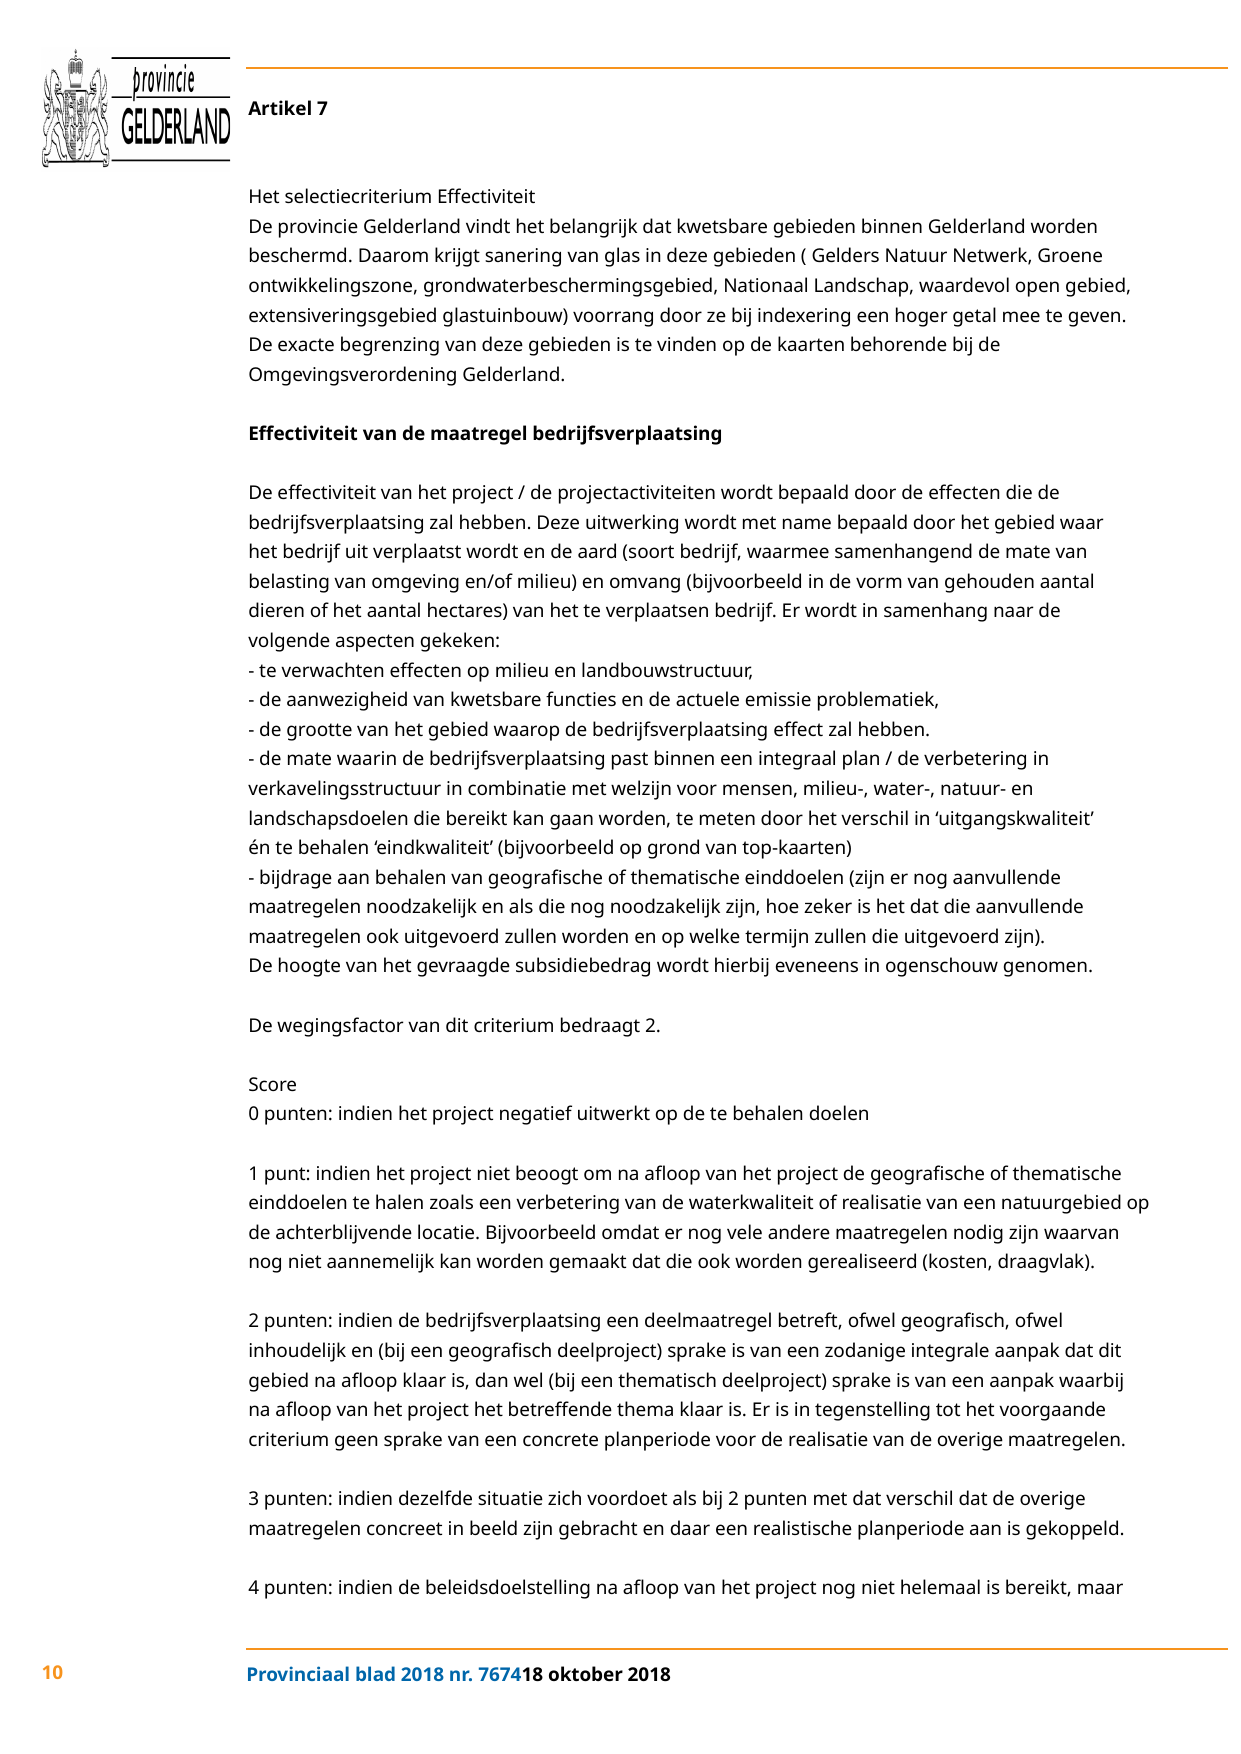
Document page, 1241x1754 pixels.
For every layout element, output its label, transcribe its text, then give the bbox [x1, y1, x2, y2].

text maatregelen noodzakelijk en als die nog noodzakelijk zijn, hoe zeker is het dat die aanvullende [248, 893, 1152, 919]
text bedrijfsverplaatsing zal hebben. Deze uitwerking wordt met name bepaald door het gebied waar [248, 509, 1152, 535]
text 3 punten: indien dezelfde situatie zich voordoet als bij 2 punten met dat verschil dat de overige maatregelen concreet in beeld zijn gebracht en daar een realistische planperiode aan is gekoppeld. [248, 1485, 1152, 1541]
text Het selectiecriterium Effectiviteit [248, 183, 1152, 209]
text - de grootte van het gebied waarop de bedrijfsverplaatsing effect zal hebben. [248, 716, 1152, 742]
text Effectiviteit van de maatregel bedrijfsverplaatsing [248, 420, 1152, 446]
text De provincie Gelderland vindt het belangrijk dat kwetsbare gebieden binnen Gelderland worden beschermd. Daarom krijgt sanering van glas in deze gebieden ( Gelders Natuur Netwerk, Groene ontwikkelingszone, grondwaterbeschermingsgebied, Nationaal Landschap, waardevol open gebied, extensiveringsgebied glastuinbouw) voorrang door ze bij indexering een hoger getal mee te geven. De exacte begrenzing van deze gebieden is te vinden op de kaarten behorende bij de Omgevingsverordening Gelderland. [248, 213, 1152, 387]
text 4 punten: indien de beleidsdoelstelling na afloop van het project nog niet helemaal is bereikt, maar [248, 1574, 1152, 1600]
text volgende aspecten gekeken: [248, 627, 1152, 653]
text - te verwachten effecten op milieu en landbouwstructuur, [248, 657, 1152, 683]
text Score [248, 1071, 1152, 1097]
text Artikel 7 [248, 95, 1152, 121]
text maatregelen ook uitgevoerd zullen worden en op welke termijn zullen die uitgevoerd zijn). [248, 923, 1152, 949]
text landschapsdoelen die bereikt kan gaan worden, te meten door het verschil in ‘uitgangskwaliteit’ [248, 805, 1152, 831]
text 0 punten: indien het project negatief uitwerkt op de te behalen doelen [248, 1101, 1152, 1126]
text het bedrijf uit verplaatst wordt en de aard (soort bedrijf, waarmee samenhangend de mate van [248, 538, 1152, 564]
text 1 punt: indien het project niet beoogt om na afloop van het project de geografische of thematische einddoelen te halen zoals een verbetering van de waterkwaliteit of realisatie van een natuurgebied op de achterblijvende locatie. Bijvoorbeeld omdat er nog vele andere maatregelen nodig zijn waarvan nog niet aannemelijk kan worden gemaakt dat die ook worden gerealiseerd (kosten, draagvlak). [248, 1160, 1152, 1274]
picture [41, 47, 231, 172]
text - de aanwezigheid van kwetsbare functies en de actuele emissie problematiek, [248, 686, 1152, 712]
text dieren of het aantal hectares) van het te verplaatsen bedrijf. Er wordt in samenhang naar de [248, 598, 1152, 623]
text De hoogte van het gevraagde subsidiebedrag wordt hierbij eveneens in ogenschouw genomen. [248, 953, 1152, 978]
text De wegingsfactor van dit criterium bedraagt 2. [248, 1012, 1152, 1038]
text verkavelingsstructuur in combinatie met welzijn voor mensen, milieu-, water-, natuur- en [248, 775, 1152, 801]
text De effectiviteit van het project / de projectactiviteiten wordt bepaald door de effecten die de [248, 479, 1152, 505]
text - de mate waarin de bedrijfsverplaatsing past binnen een integraal plan / de verbetering in [248, 746, 1152, 771]
text 2 punten: indien de bedrijfsverplaatsing een deelmaatregel betreft, ofwel geografisch, ofwel inhoudelijk en (bij een geografisch deelproject) sprake is van een zodanige integrale aanpak dat dit gebied na afloop klaar is, dan wel (bij een thematisch deelproject) sprake is van een aanpak waarbij na afloop van het project het betreffende thema klaar is. Er is in tegenstelling tot het voorgaande criterium geen sprake van een concrete planperiode voor de realisatie van de overige maatregelen. [248, 1308, 1152, 1452]
text belasting van omgeving en/of milieu) en omvang (bijvoorbeeld in de vorm van gehouden aantal [248, 568, 1152, 594]
text - bijdrage aan behalen van geografische of thematische einddoelen (zijn er nog aanvullende [248, 864, 1152, 890]
text én te behalen ‘eindkwaliteit’ (bijvoorbeeld op grond van top-kaarten) [248, 834, 1152, 860]
